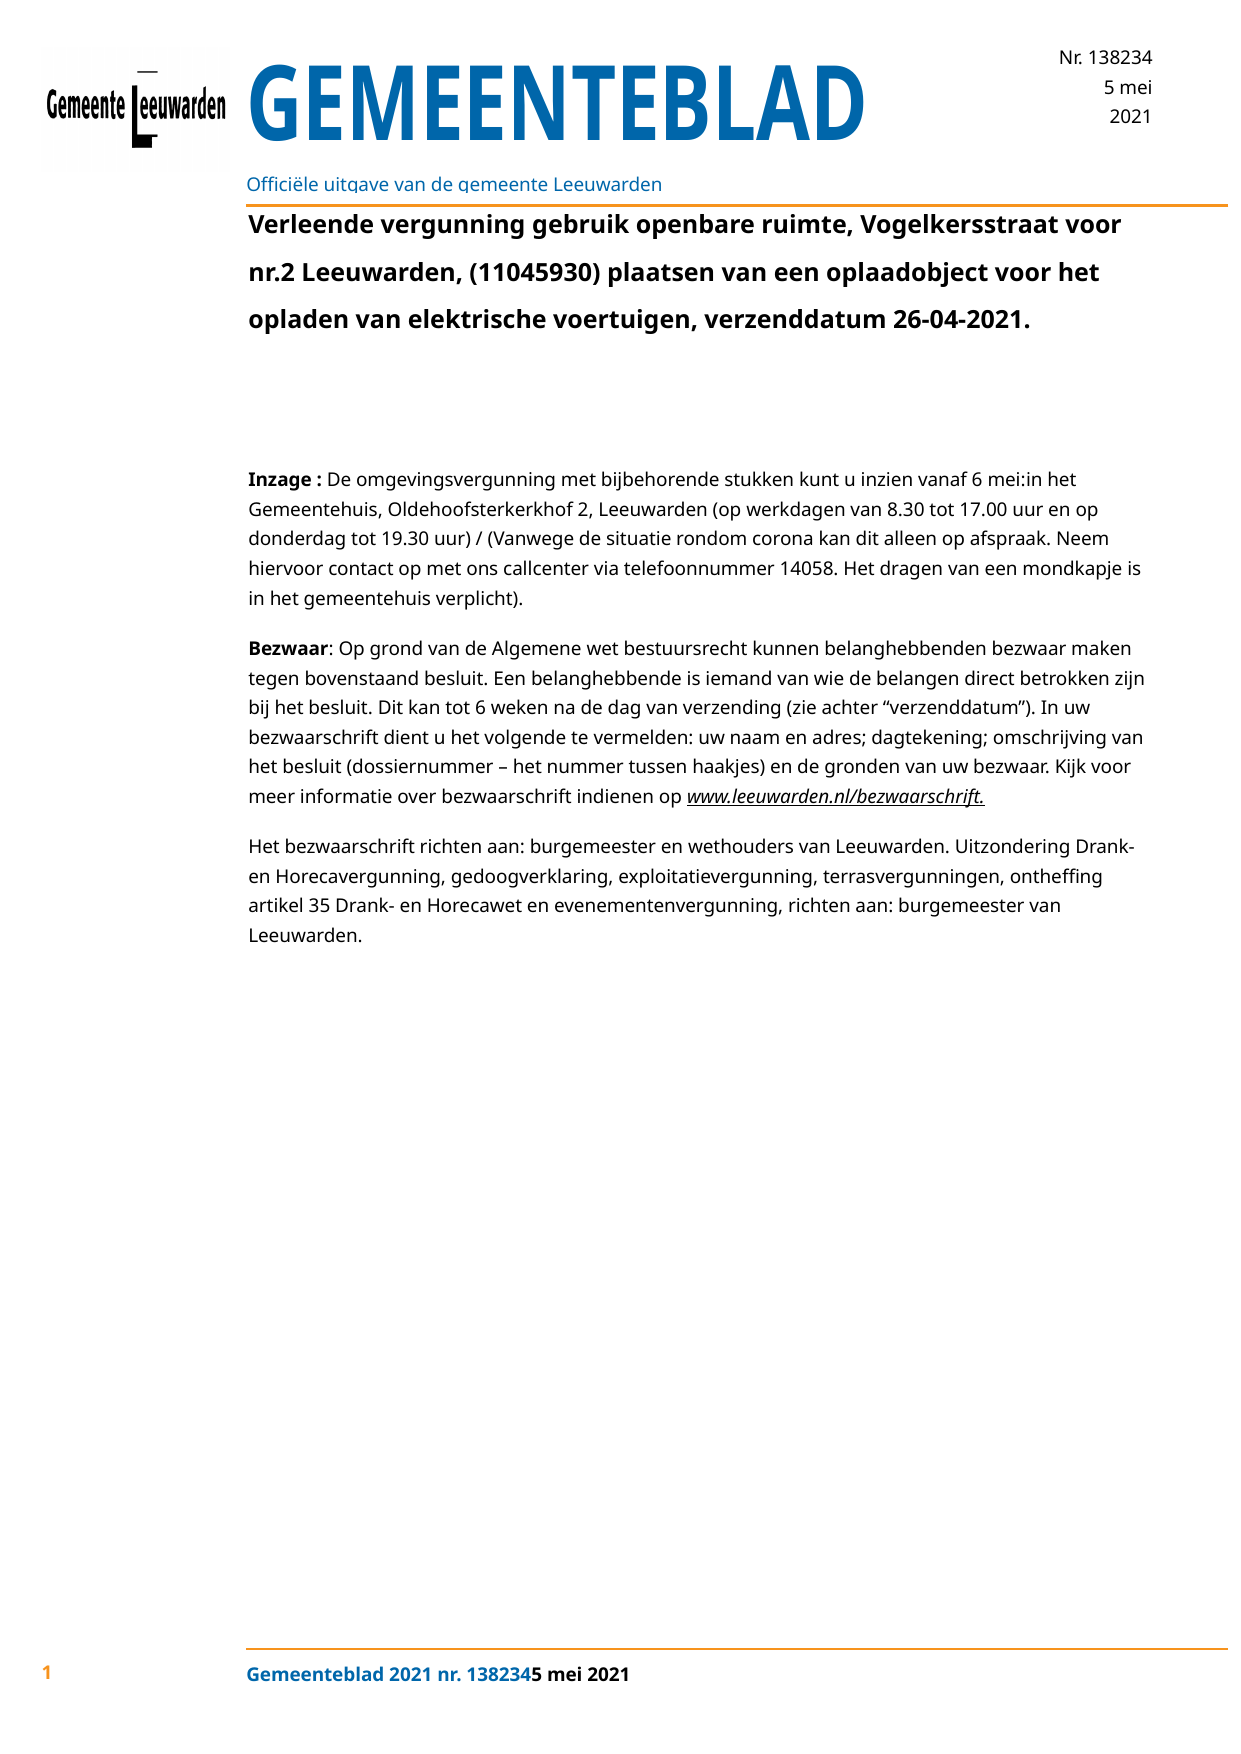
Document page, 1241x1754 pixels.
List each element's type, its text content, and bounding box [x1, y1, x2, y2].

text Bezwaar: Op grond van de Algemene wet bestuursrecht kunnen belanghebbenden bezwaar maken tegen bovenstaand besluit. Een belanghebbende is iemand van wie de belangen direct betrokken zijn bij het besluit. Dit kan tot 6 weken na de dag van verzending (zie achter “verzenddatum”). In uw bezwaarschrift dient u het volgende te vermelden: uw naam en adres; dagtekening; omschrijving van het besluit (dossiernummer – het nummer tussen haakjes) en de gronden van uw bezwaar. Kijk voor meer informatie over bezwaarschrift indienen op www.leeuwarden.nl/bezwaarschrift. [248, 635, 1152, 809]
text Het bezwaarschrift richten aan: burgemeester en wethouders van Leeuwarden. Uitzondering Drank- en Horecavergunning, gedoogverklaring, exploitatievergunning, terrasvergunningen, ontheffing artikel 35 Drank- en Horecawet en evenementenvergunning, richten aan: burgemeester van Leeuwarden. [248, 833, 1152, 948]
text Verleende vergunning gebruik openbare ruimte, Vogelkersstraat voor nr.2 Leeuwarden, (11045930) plaatsen van een oplaadobject voor het opladen van elektrische voertuigen, verzenddatum 26-04-2021. [248, 207, 1152, 336]
text Inzage : De omgevingsvergunning met bijbehorende stukken kunt u inzien vanaf 6 mei:in het Gemeentehuis, Oldehoofsterkerkhof 2, Leeuwarden (op werkdagen van 8.30 tot 17.00 uur en op donderdag tot 19.30 uur) / (Vanwege de situatie rondom corona kan dit alleen op afspraak. Neem hiervoor contact op met ons callcenter via telefoonnummer 14058. Het dragen van een mondkapje is in het gemeentehuis verplicht). [248, 466, 1152, 610]
picture [41, 47, 231, 172]
